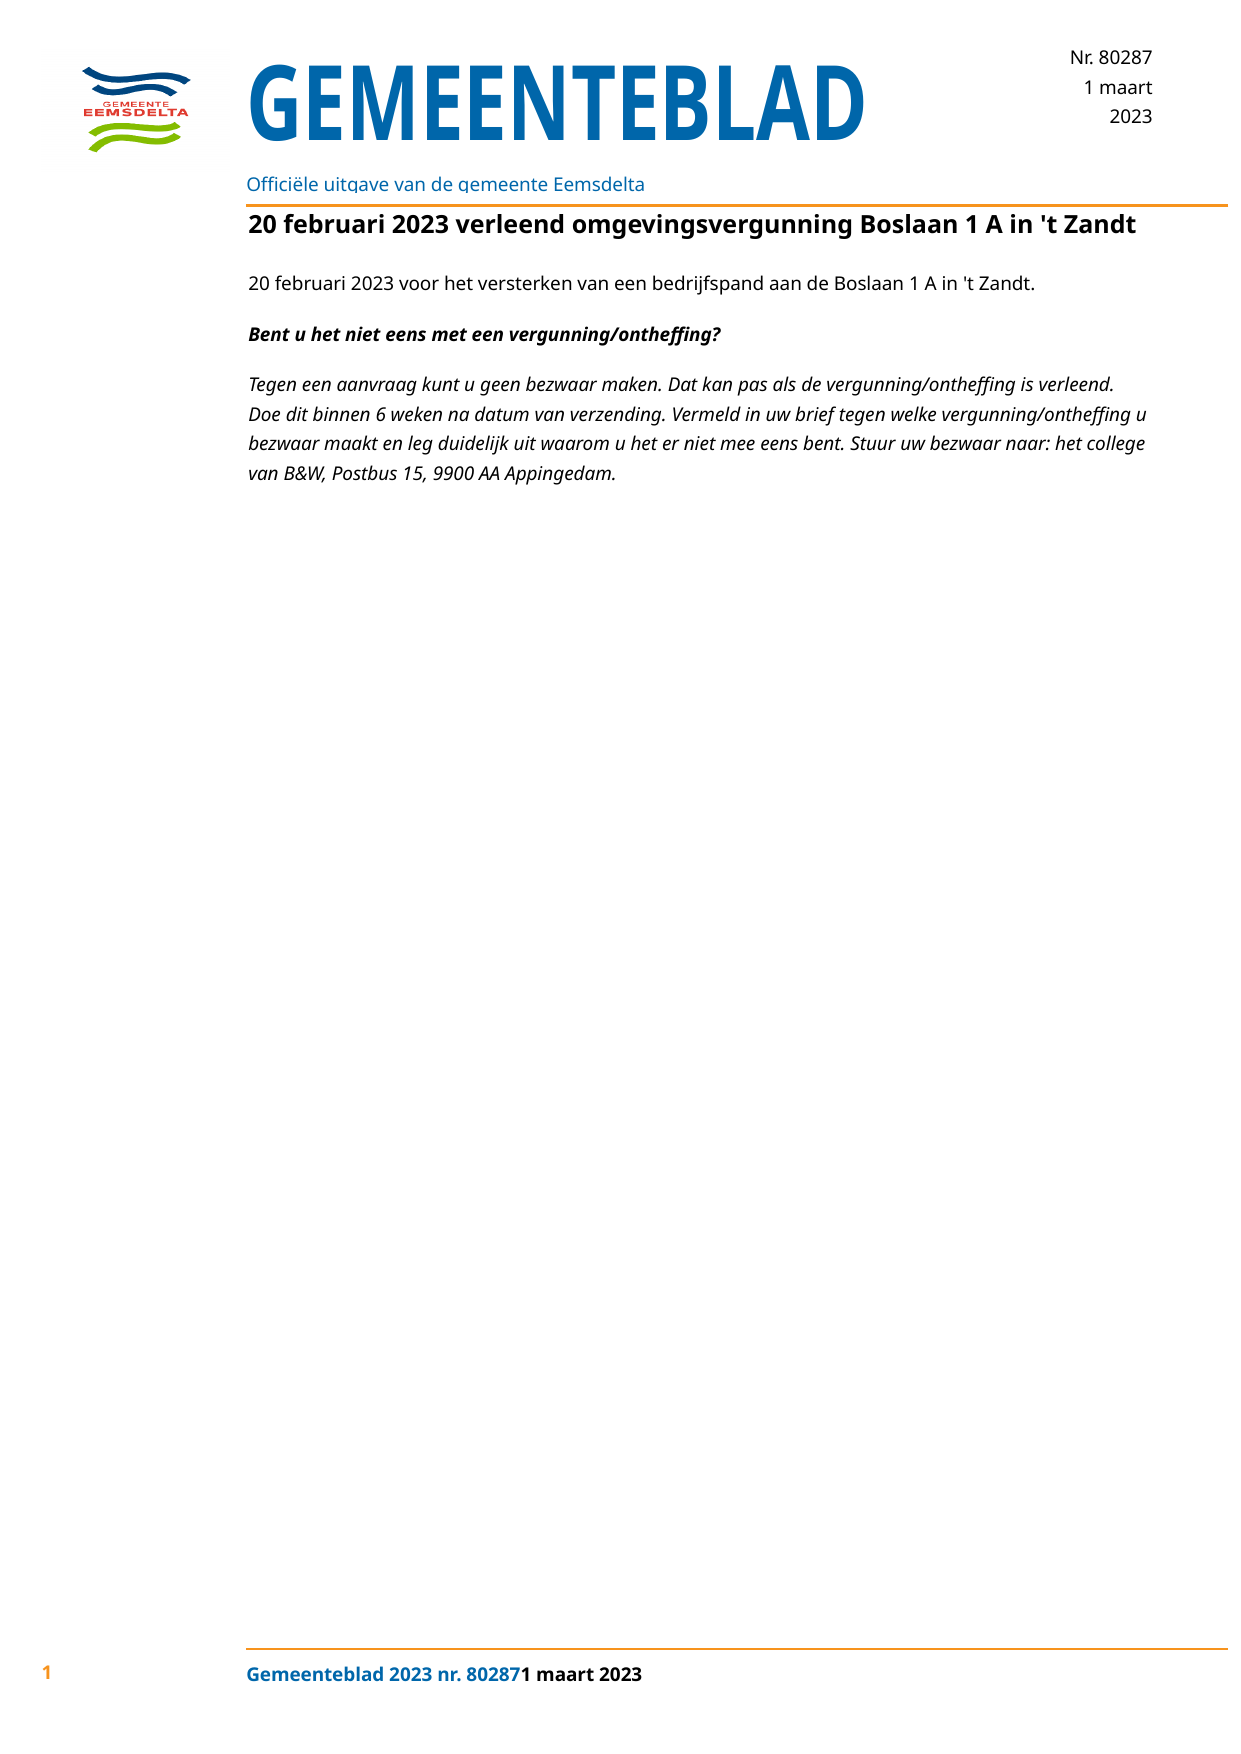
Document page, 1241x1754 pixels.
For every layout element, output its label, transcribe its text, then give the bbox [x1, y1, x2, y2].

text Bent u het niet eens met een vergunning/ontheffing? [248, 321, 1152, 346]
text 20 februari 2023 verleend omgevingsvergunning Boslaan 1 A in 't Zandt [248, 207, 1152, 241]
text 20 februari 2023 voor het versterken van een bedrijfspand aan de Boslaan 1 A in 't Zandt. [248, 270, 1152, 296]
picture [41, 47, 231, 172]
text Tegen een aanvraag kunt u geen bezwaar maken. Dat kan pas als de vergunning/ontheffing is verleend. Doe dit binnen 6 weken na datum van verzending. Vermeld in uw brief tegen welke vergunning/ontheffing u bezwaar maakt en leg duidelijk uit waarom u het er niet mee eens bent. Stuur uw bezwaar naar: het college van B&W, Postbus 15, 9900 AA Appingedam. [248, 371, 1152, 486]
